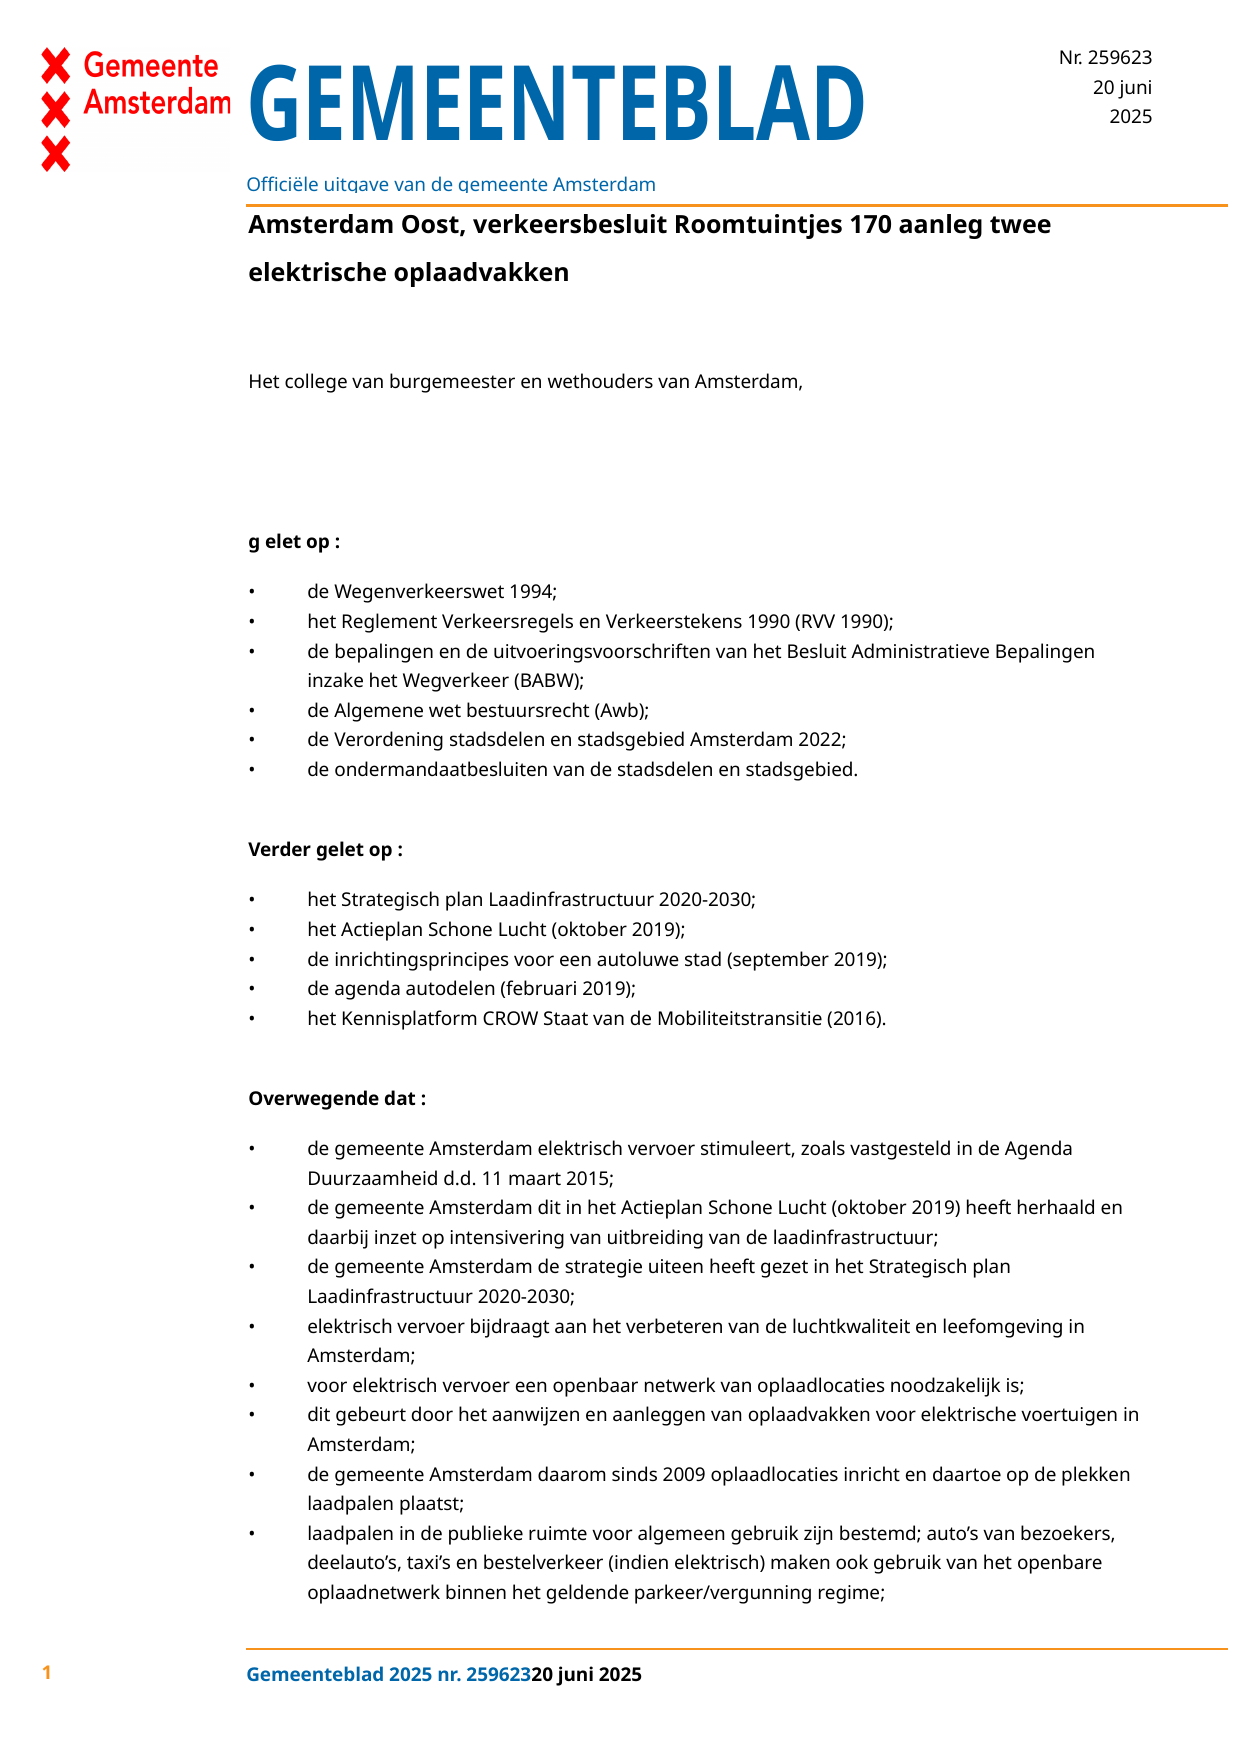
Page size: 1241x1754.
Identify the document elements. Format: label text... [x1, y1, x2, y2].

list het Actieplan Schone Lucht (oktober 2019); [248, 916, 1152, 942]
list de gemeente Amsterdam daarom sinds 2009 oplaadlocaties inricht en daartoe op de plekken laadpalen plaatst; [248, 1461, 1152, 1516]
list voor elektrisch vervoer een openbaar netwerk van oplaadlocaties noodzakelijk is; [248, 1372, 1152, 1398]
list de gemeente Amsterdam dit in het Actieplan Schone Lucht (oktober 2019) heeft herhaald en daarbij inzet op intensivering van uitbreiding van de laadinfrastructuur; [248, 1194, 1152, 1250]
list de Verordening stadsdelen en stadsgebied Amsterdam 2022; [248, 727, 1152, 752]
text Verder gelet op : [248, 836, 1152, 862]
list elektrisch vervoer bijdraagt aan het verbeteren van de luchtkwaliteit en leefomgeving in Amsterdam; [248, 1313, 1152, 1368]
list de gemeente Amsterdam de strategie uiteen heeft gezet in het Strategisch plan Laadinfrastructuur 2020-2030; [248, 1254, 1152, 1309]
text g elet op : [248, 528, 1152, 554]
list de ondermandaatbesluiten van de stadsdelen en stadsgebied. [248, 756, 1152, 782]
list de gemeente Amsterdam elektrisch vervoer stimuleert, zoals vastgesteld in de Agenda Duurzaamheid d.d. 11 maart 2015; [248, 1135, 1152, 1191]
list de Wegenverkeerswet 1994; [248, 579, 1152, 604]
picture [41, 47, 231, 172]
list de inrichtingsprincipes voor een autoluwe stad (september 2019); [248, 946, 1152, 971]
list laadpalen in de publieke ruimte voor algemeen gebruik zijn bestemd; auto’s van bezoekers, deelauto’s, taxi’s en bestelverkeer (indien elektrisch) maken ook gebruik van het openbare oplaadnetwerk binnen het geldende parkeer/vergunning regime; [248, 1520, 1152, 1605]
list het Strategisch plan Laadinfrastructuur 2020-2030; [248, 887, 1152, 912]
text Overwegende dat : [248, 1085, 1152, 1111]
list het Reglement Verkeersregels en Verkeerstekens 1990 (RVV 1990); [248, 608, 1152, 634]
list het Kennisplatform CROW Staat van de Mobiliteitstransitie (2016). [248, 1005, 1152, 1031]
text Het college van burgemeester en wethouders van Amsterdam, [248, 368, 1152, 394]
list de Algemene wet bestuursrecht (Awb); [248, 697, 1152, 723]
list dit gebeurt door het aanwijzen en aanleggen van oplaadvakken voor elektrische voertuigen in Amsterdam; [248, 1402, 1152, 1457]
text Amsterdam Oost, verkeersbesluit Roomtuintjes 170 aanleg twee elektrische oplaadvakken [248, 207, 1152, 288]
list de bepalingen en de uitvoeringsvoorschriften van het Besluit Administratieve Bepalingen inzake het Wegverkeer (BABW); [248, 638, 1152, 693]
list de agenda autodelen (februari 2019); [248, 975, 1152, 1001]
